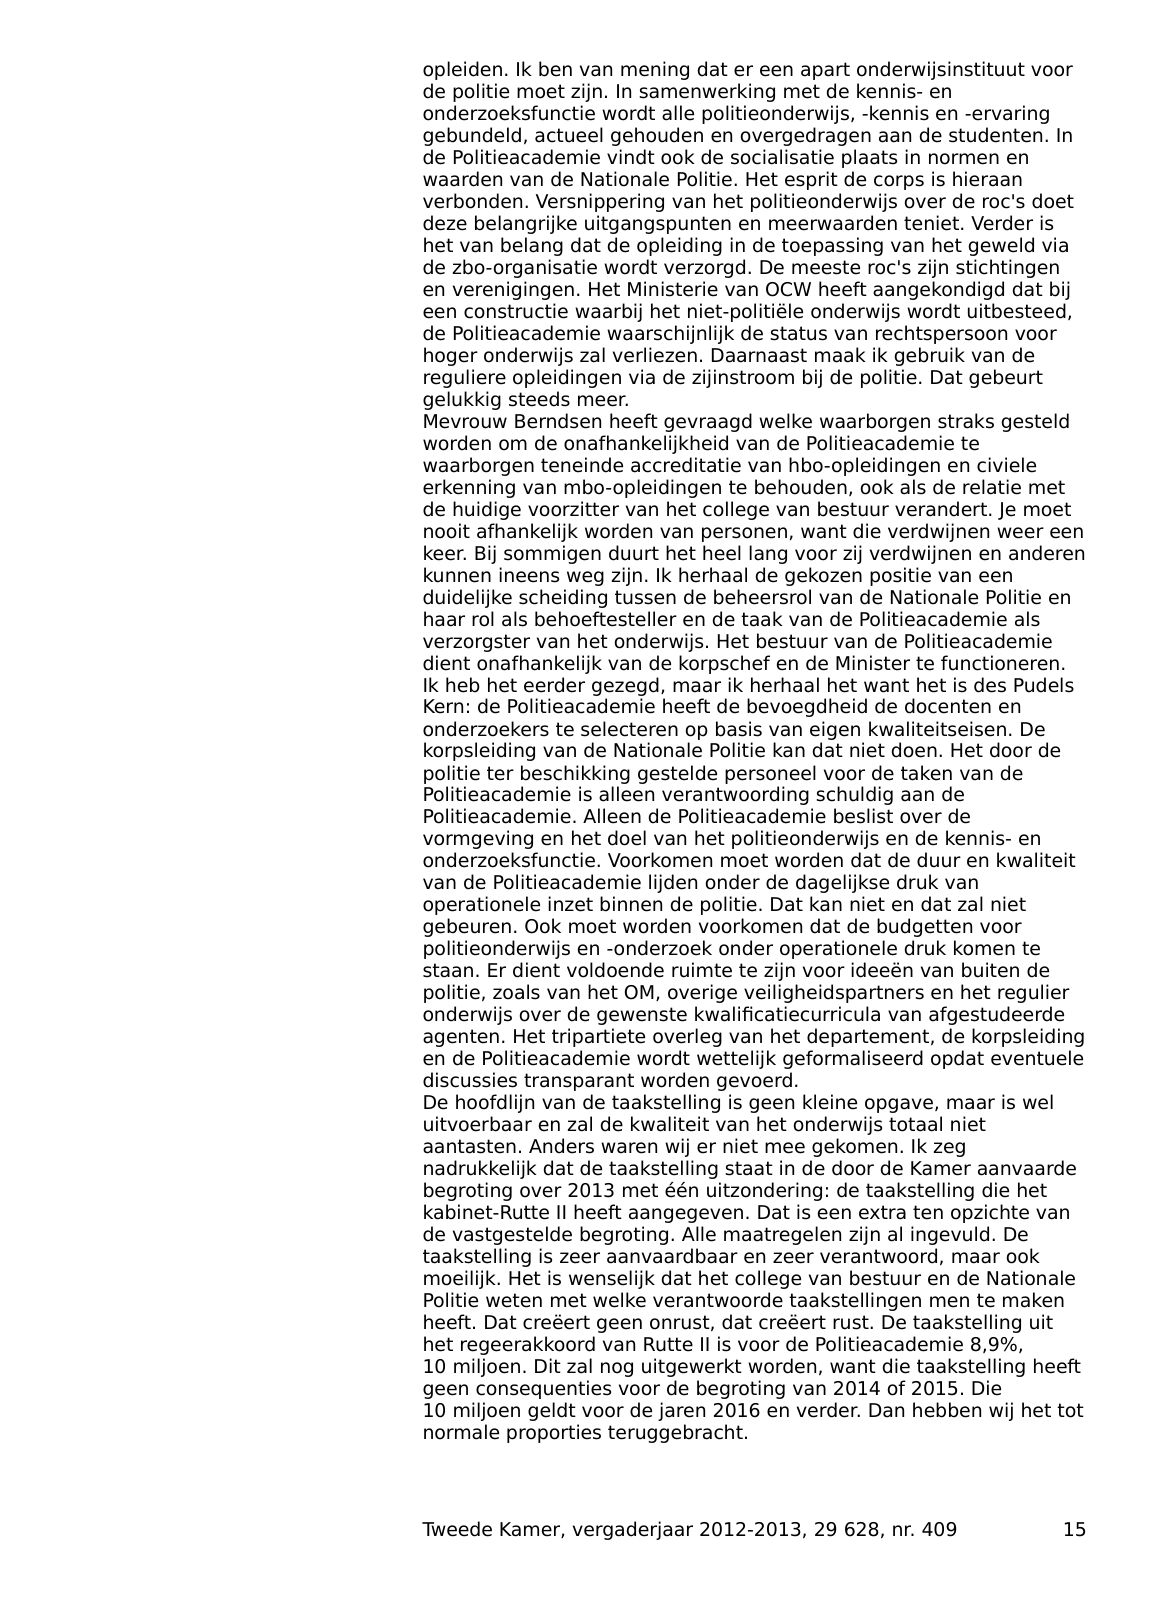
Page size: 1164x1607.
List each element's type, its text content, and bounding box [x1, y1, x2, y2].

text Mevrouw Berndsen heeft gevraagd welke waarborgen straks gesteld worden om de onafhankelijkheid van de Politieacademie te waarborgen teneinde accreditatie van hbo-opleidingen en civiele erkenning van mbo-opleidingen te behouden, ook als de relatie met de huidige voorzitter van het college van bestuur verandert. Je moet nooit afhankelijk worden van personen, want die verdwijnen weer een keer. Bij sommigen duurt het heel lang voor zij verdwijnen en anderen kunnen ineens weg zijn. Ik herhaal de gekozen positie van een duidelijke scheiding tussen de beheersrol van de Nationale Politie en haar rol als behoeftesteller en de taak van de Politieacademie als verzorgster van het onderwijs. Het bestuur van de Politieacademie dient onafhankelijk van de korpschef en de Minister te functioneren. Ik heb het eerder gezegd, maar ik herhaal het want het is des Pudels Kern: de Politieacademie heeft de bevoegdheid de docenten en onderzoekers te selecteren op basis van eigen kwaliteitseisen. De korpsleiding van de Nationale Politie kan dat niet doen. Het door de politie ter beschikking gestelde personeel voor de taken van de Politieacademie is alleen verantwoording schuldig aan de Politieacademie. Alleen de Politieacademie beslist over de vormgeving en het doel van het politieonderwijs en de kennis- en onderzoeksfunctie. Voorkomen moet worden dat de duur en kwaliteit van de Politieacademie lijden onder de dagelijkse druk van operationele inzet binnen de politie. Dat kan niet en dat zal niet gebeuren. Ook moet worden voorkomen dat de budgetten voor politieonderwijs en -onderzoek onder operationele druk komen te staan. Er dient voldoende ruimte te zijn voor ideeën van buiten de politie, zoals van het OM, overige veiligheidspartners en het regulier onderwijs over de gewenste kwalificatiecurricula van afgestudeerde agenten. Het tripartiete overleg van het departement, de korpsleiding en de Politieacademie wordt wettelijk geformaliseerd opdat eventuele discussies transparant worden gevoerd. [422, 411, 1087, 1092]
text opleiden. Ik ben van mening dat er een apart onderwijsinstituut voor de politie moet zijn. In samenwerking met de kennis- en onderzoeksfunctie wordt alle politieonderwijs, -kennis en -ervaring gebundeld, actueel gehouden en overgedragen aan de studenten. In de Politieacademie vindt ook de socialisatie plaats in normen en waarden van de Nationale Politie. Het esprit de corps is hieraan verbonden. Versnippering van het politieonderwijs over de roc's doet deze belangrijke uitgangspunten en meerwaarden teniet. Verder is het van belang dat de opleiding in de toepassing van het geweld via de zbo-organisatie wordt verzorgd. De meeste roc's zijn stichtingen en verenigingen. Het Ministerie van OCW heeft aangekondigd dat bij een constructie waarbij het niet-politiële onderwijs wordt uitbesteed, de Politieacademie waarschijnlijk de status van rechtspersoon voor hoger onderwijs zal verliezen. Daarnaast maak ik gebruik van de reguliere opleidingen via de zijinstroom bij de politie. Dat gebeurt gelukkig steeds meer. [422, 59, 1087, 411]
text De hoofdlijn van de taakstelling is geen kleine opgave, maar is wel uitvoerbaar en zal de kwaliteit van het onderwijs totaal niet aantasten. Anders waren wij er niet mee gekomen. Ik zeg nadrukkelijk dat de taakstelling staat in de door de Kamer aanvaarde begroting over 2013 met één uitzondering: de taakstelling die het kabinet-Rutte II heeft aangegeven. Dat is een extra ten opzichte van de vastgestelde begroting. Alle maatregelen zijn al ingevuld. De taakstelling is zeer aanvaardbaar en zeer verantwoord, maar ook moeilijk. Het is wenselijk dat het college van bestuur en de Nationale Politie weten met welke verantwoorde taakstellingen men te maken heeft. Dat creëert geen onrust, dat creëert rust. De taakstelling uit het regeerakkoord van Rutte II is voor de Politieacademie 8,9%, 10 miljoen. Dit zal nog uitgewerkt worden, want die taakstelling heeft geen consequenties voor de begroting van 2014 of 2015. Die 10 miljoen geldt voor de jaren 2016 en verder. Dan hebben wij het tot normale proporties teruggebracht. [422, 1092, 1087, 1444]
